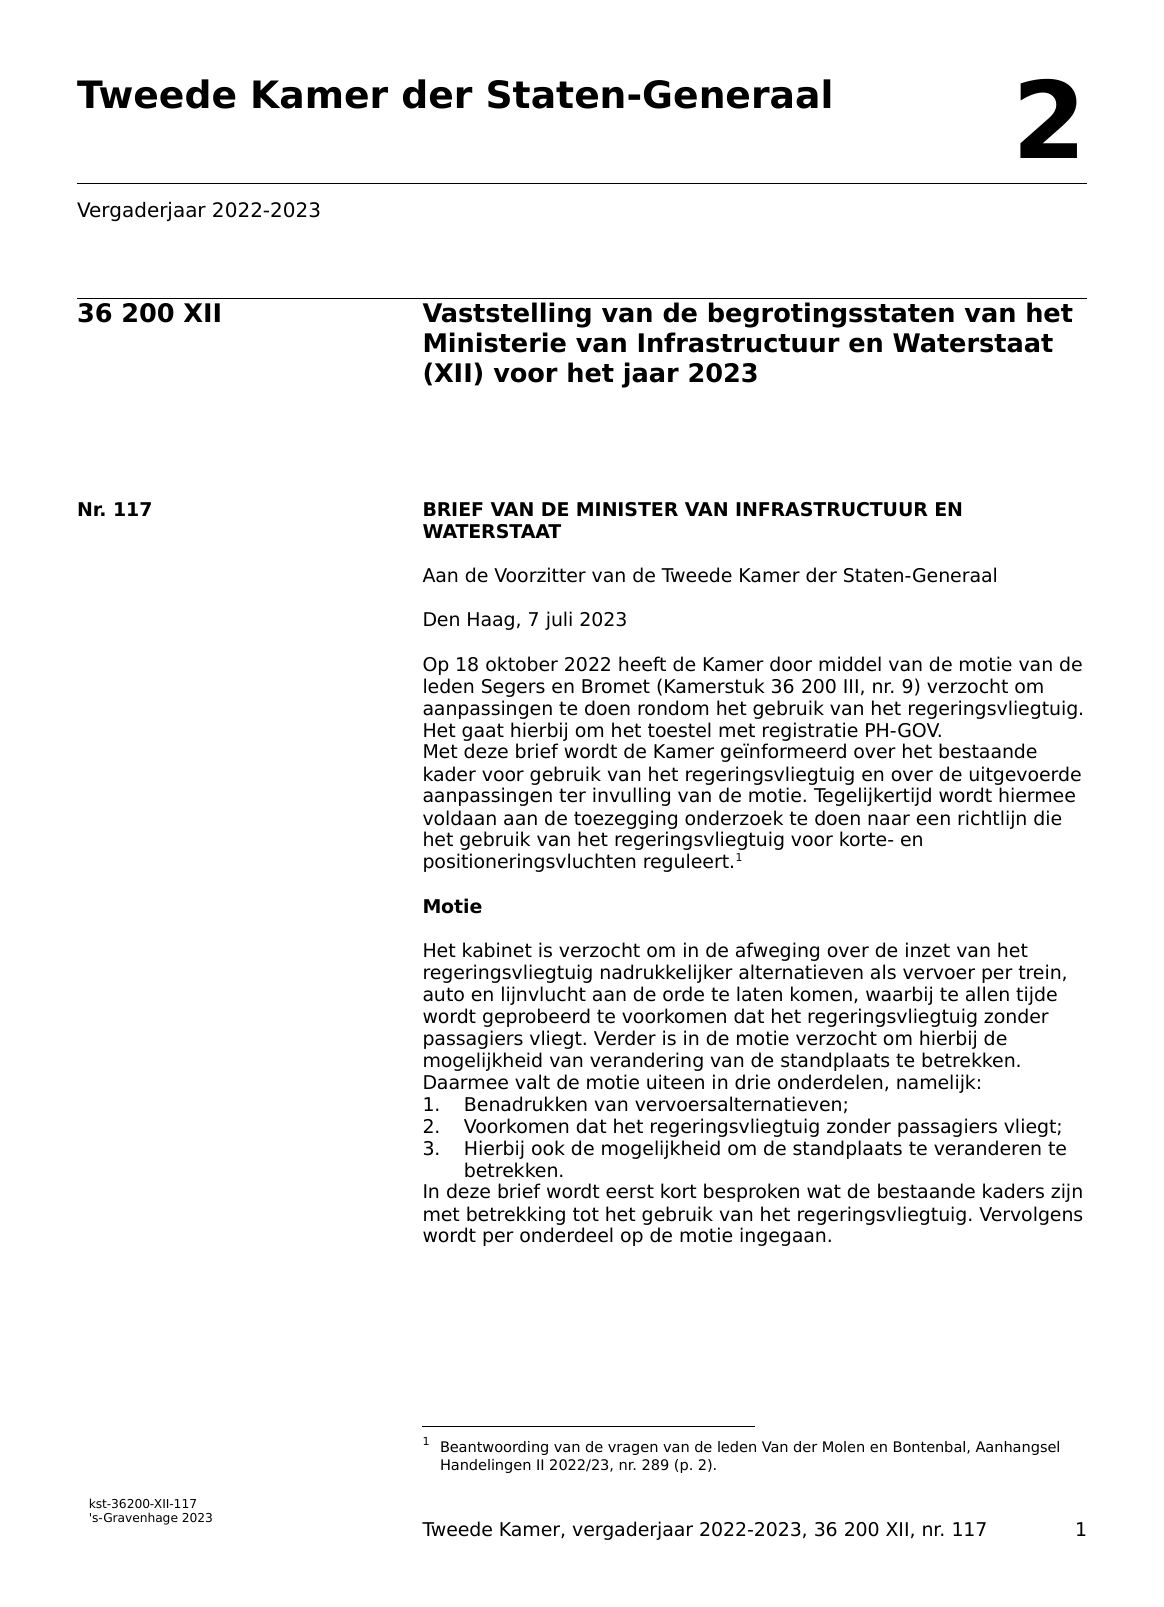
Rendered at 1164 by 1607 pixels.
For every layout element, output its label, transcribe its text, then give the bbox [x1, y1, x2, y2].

text 3. Hierbij ook de mogelijkheid om de standplaats te veranderen te betrekken. [422, 1137, 1087, 1181]
text Beantwoording van de vragen van de leden Van der Molen en Bontenbal, Aanhangsel Handelingen II 2022/23, nr. 289 (p. 2). [422, 1435, 1087, 1474]
subtitle 36 200 XII Vaststelling van de begrotingsstaten van het Ministerie van Infrastructuur en Waterstaat (XII) voor het jaar 2023 [77, 299, 1087, 388]
table_header Tweede Kamer der Staten-Generaal [77, 59, 886, 183]
subtitle Nr. 117 BRIEF VAN DE MINISTER VAN INFRASTRUCTUUR EN WATERSTAAT [77, 499, 1087, 543]
text 1. Benadrukken van vervoersalternatieven; [422, 1093, 1087, 1116]
text Het kabinet is verzocht om in de afweging over de inzet van het regeringsvliegtuig nadrukkelijker alternatieven als vervoer per trein, auto en lijnvlucht aan de orde te laten komen, waarbij te allen tijde wordt geprobeerd te voorkomen dat het regeringsvliegtuig zonder passagiers vliegt. Verder is in de motie verzocht om hierbij de mogelijkheid van verandering van de standplaats te betrekken. [422, 940, 1087, 1072]
text kst-36200-XII-117 [88, 1497, 323, 1511]
text Den Haag, 7 juli 2023 [422, 609, 1087, 631]
text Daarmee valt de motie uiteen in drie onderdelen, namelijk: [422, 1072, 1087, 1093]
text Met deze brief wordt de Kamer geïnformeerd over het bestaande kader voor gebruik van het regeringsvliegtuig en over de uitgevoerde aanpassingen ter invulling van de motie. Tegelijkertijd wordt hiermee voldaan aan de toezegging onderzoek te doen naar een richtlijn die het gebruik van het regeringsvliegtuig voor korte- en positioneringsvluchten reguleert. [422, 741, 1087, 873]
table_header 2 [886, 59, 1087, 183]
subtitle Motie [422, 896, 1087, 917]
text Aan de Voorzitter van de Tweede Kamer der Staten-Generaal [422, 565, 1087, 587]
table_cell Vergaderjaar 2022-2023 [77, 184, 1087, 298]
text In deze brief wordt eerst kort besproken wat de bestaande kaders zijn met betrekking tot het gebruik van het regeringsvliegtuig. Vervolgens wordt per onderdeel op de motie ingegaan. [422, 1181, 1087, 1247]
text 's-Gravenhage 2023 [88, 1511, 323, 1525]
text 2. Voorkomen dat het regeringsvliegtuig zonder passagiers vliegt; [422, 1116, 1087, 1137]
text Op 18 oktober 2022 heeft de Kamer door middel van de motie van de leden Segers en Bromet (Kamerstuk 36 200 III, nr. 9) verzocht om aanpassingen te doen rondom het gebruik van het regeringsvliegtuig. Het gaat hierbij om het toestel met registratie PH-GOV. [422, 653, 1087, 741]
